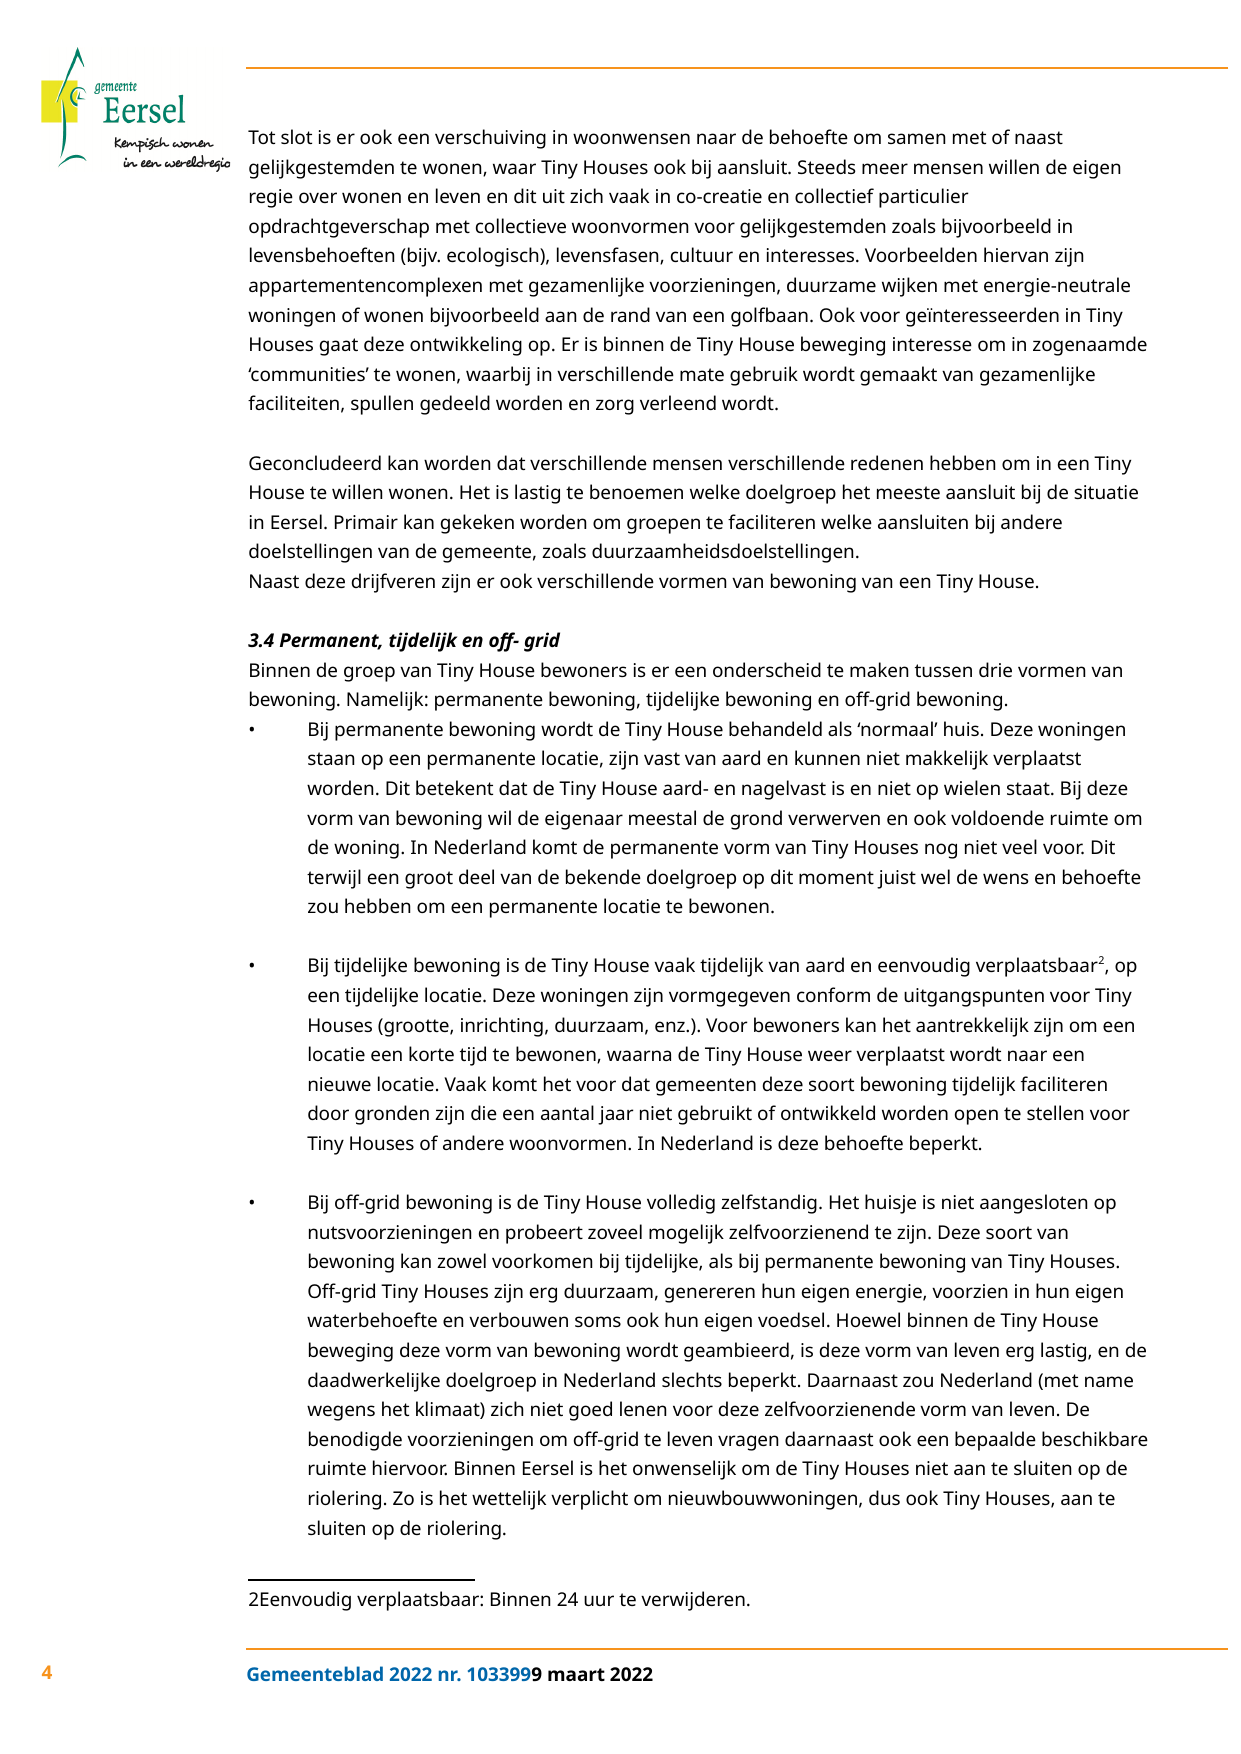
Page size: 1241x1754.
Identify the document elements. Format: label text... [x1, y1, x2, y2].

text bewoning. Namelijk: permanente bewoning, tijdelijke bewoning en off-grid bewoning. [248, 686, 1152, 712]
list Bij permanente bewoning wordt de Tiny House behandeld als ‘normaal’ huis. Deze woningen staan op een permanente locatie, zijn vast van aard en kunnen niet makkelijk verplaatst worden. Dit betekent dat de Tiny House aard- en nagelvast is en niet op wielen staat. Bij deze vorm van bewoning wil de eigenaar meestal de grond verwerven en ook voldoende ruimte om de woning. In Nederland komt de permanente vorm van Tiny Houses nog niet veel voor. Dit terwijl een groot deel van de bekende doelgroep op dit moment juist wel de wens en behoefte zou hebben om een permanente locatie te bewonen. [248, 716, 1152, 919]
text Binnen de groep van Tiny House bewoners is er een onderscheid te maken tussen drie vormen van [248, 657, 1152, 683]
list Bij tijdelijke bewoning is de Tiny House vaak tijdelijk van aard en eenvoudig verplaatsbaar, op een tijdelijke locatie. Deze woningen zijn vormgegeven conform de uitgangspunten voor Tiny Houses (grootte, inrichting, duurzaam, enz.). Voor bewoners kan het aantrekkelijk zijn om een locatie een korte tijd te bewonen, waarna de Tiny House weer verplaatst wordt naar een nieuwe locatie. Vaak komt het voor dat gemeenten deze soort bewoning tijdelijk faciliteren door gronden zijn die een aantal jaar niet gebruikt of ontwikkeld worden open te stellen voor Tiny Houses of andere woonvormen. In Nederland is deze behoefte beperkt. [248, 953, 1152, 1156]
list Eenvoudig verplaatsbaar: Binnen 24 uur te verwijderen. [248, 1586, 1152, 1612]
text Geconcludeerd kan worden dat verschillende mensen verschillende redenen hebben om in een Tiny House te willen wonen. Het is lastig te benoemen welke doelgroep het meeste aansluit bij de situatie in Eersel. Primair kan gekeken worden om groepen te faciliteren welke aansluiten bij andere doelstellingen van de gemeente, zoals duurzaamheidsdoelstellingen. [248, 450, 1152, 564]
text Tot slot is er ook een verschuiving in woonwensen naar de behoefte om samen met of naast gelijkgestemden te wonen, waar Tiny Houses ook bij aansluit. Steeds meer mensen willen de eigen regie over wonen en leven en dit uit zich vaak in co-creatie en collectief particulier opdrachtgeverschap met collectieve woonvormen voor gelijkgestemden zoals bijvoorbeeld in levensbehoeften (bijv. ecologisch), levensfasen, cultuur en interesses. Voorbeelden hiervan zijn appartementencomplexen met gezamenlijke voorzieningen, duurzame wijken met energie-neutrale woningen of wonen bijvoorbeeld aan de rand van een golfbaan. Ook voor geïnteresseerden in Tiny Houses gaat deze ontwikkeling op. Er is binnen de Tiny House beweging interesse om in zogenaamde ‘communities’ te wonen, waarbij in verschillende mate gebruik wordt gemaakt van gezamenlijke faciliteiten, spullen gedeeld worden en zorg verleend wordt. [248, 124, 1152, 416]
text Naast deze drijfveren zijn er ook verschillende vormen van bewoning van een Tiny House. [248, 568, 1152, 594]
list Bij off-grid bewoning is de Tiny House volledig zelfstandig. Het huisje is niet aangesloten op nutsvoorzieningen en probeert zoveel mogelijk zelfvoorzienend te zijn. Deze soort van bewoning kan zowel voorkomen bij tijdelijke, als bij permanente bewoning van Tiny Houses. Off-grid Tiny Houses zijn erg duurzaam, genereren hun eigen energie, voorzien in hun eigen waterbehoefte en verbouwen soms ook hun eigen voedsel. Hoewel binnen de Tiny House beweging deze vorm van bewoning wordt geambieerd, is deze vorm van leven erg lastig, en de daadwerkelijke doelgroep in Nederland slechts beperkt. Daarnaast zou Nederland (met name wegens het klimaat) zich niet goed lenen voor deze zelfvoorzienende vorm van leven. De benodigde voorzieningen om off-grid te leven vragen daarnaast ook een bepaalde beschikbare ruimte hiervoor. Binnen Eersel is het onwenselijk om de Tiny Houses niet aan te sluiten op de riolering. Zo is het wettelijk verplicht om nieuwbouwwoningen, dus ook Tiny Houses, aan te sluiten op de riolering. [248, 1189, 1152, 1541]
picture [41, 47, 231, 172]
text 3.4 Permanent, tijdelijk en off- grid [248, 627, 1152, 653]
